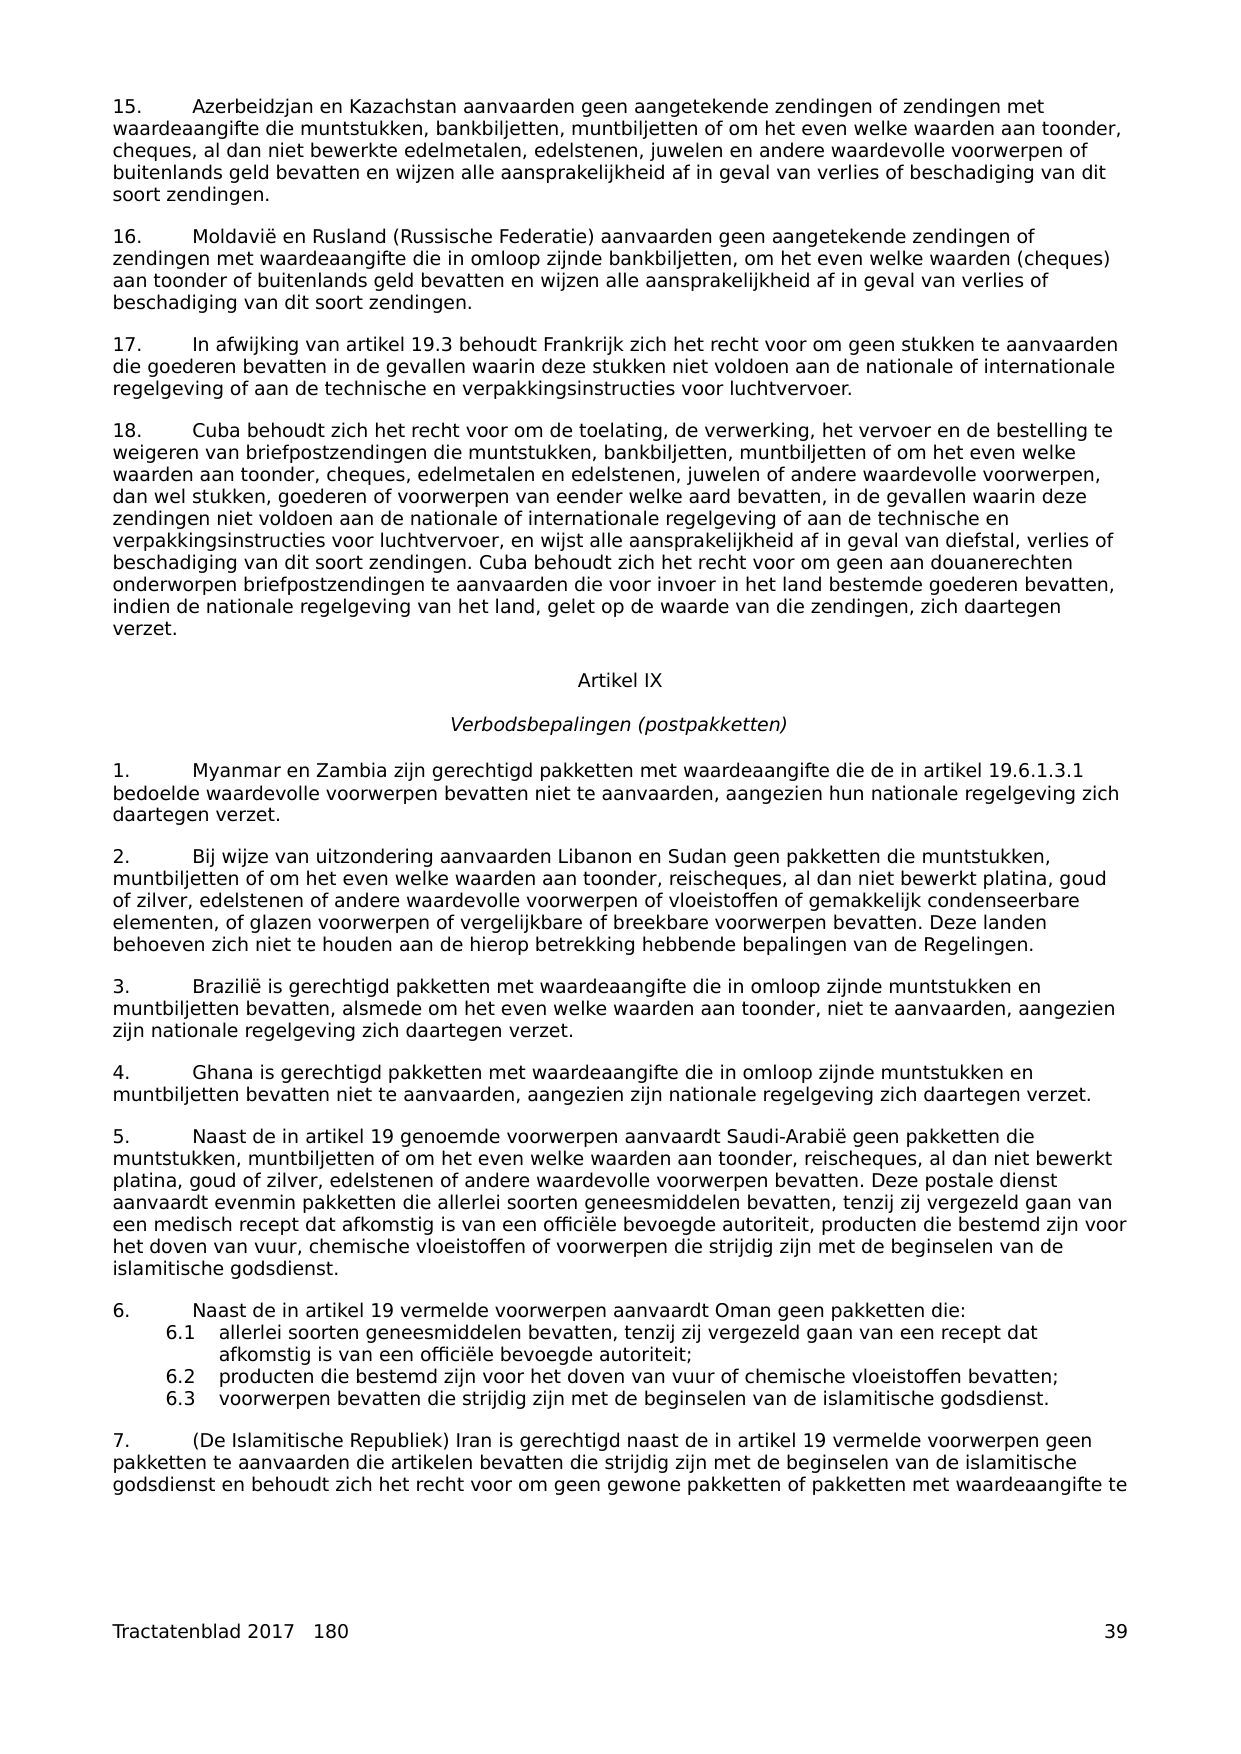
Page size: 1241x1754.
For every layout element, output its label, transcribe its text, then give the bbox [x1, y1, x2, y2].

subtitle Artikel IX Verbodsbepalingen (postpakketten) [112, 669, 1128, 735]
text 2. Bij wijze van uitzondering aanvaarden Libanon en Sudan geen pakketten die muntstukken, muntbiljetten of om het even welke waarden aan toonder, reischeques, al dan niet bewerkt platina, goud of zilver, edelstenen of andere waardevolle voorwerpen of vloeistoffen of gemakkelijk condenseerbare elementen, of glazen voorwerpen of vergelijkbare of breekbare voorwerpen bevatten. Deze landen behoeven zich niet te houden aan de hierop betrekking hebbende bepalingen van de Regelingen. [112, 846, 1128, 956]
text 1. Myanmar en Zambia zijn gerechtigd pakketten met waardeaangifte die de in artikel 19.6.1.3.1 bedoelde waardevolle voorwerpen bevatten niet te aanvaarden, aangezien hun nationale regelgeving zich daartegen verzet. [112, 760, 1128, 826]
text 5. Naast de in artikel 19 genoemde voorwerpen aanvaardt Saudi-Arabië geen pakketten die muntstukken, muntbiljetten of om het even welke waarden aan toonder, reischeques, al dan niet bewerkt platina, goud of zilver, edelstenen of andere waardevolle voorwerpen bevatten. Deze postale dienst aanvaardt evenmin pakketten die allerlei soorten geneesmiddelen bevatten, tenzij zij vergezeld gaan van een medisch recept dat afkomstig is van een officiële bevoegde autoriteit, producten die bestemd zijn voor het doven van vuur, chemische vloeistoffen of voorwerpen die strijdig zijn met de beginselen van de islamitische godsdienst. [112, 1126, 1128, 1280]
text 3. Brazilië is gerechtigd pakketten met waardeaangifte die in omloop zijnde muntstukken en muntbiljetten bevatten, alsmede om het even welke waarden aan toonder, niet te aanvaarden, aangezien zijn nationale regelgeving zich daartegen verzet. [112, 976, 1128, 1042]
text 6. Naast de in artikel 19 vermelde voorwerpen aanvaardt Oman geen pakketten die: [112, 1300, 1128, 1322]
text 7. (De Islamitische Republiek) Iran is gerechtigd naast de in artikel 19 vermelde voorwerpen geen pakketten te aanvaarden die artikelen bevatten die strijdig zijn met de beginselen van de islamitische godsdienst en behoudt zich het recht voor om geen gewone pakketten of pakketten met waardeaangifte te [112, 1430, 1128, 1496]
text 6.2 producten die bestemd zijn voor het doven van vuur of chemische vloeistoffen bevatten; [165, 1366, 1128, 1388]
text 6.1 allerlei soorten geneesmiddelen bevatten, tenzij zij vergezeld gaan van een recept dat afkomstig is van een officiële bevoegde autoriteit; [165, 1322, 1128, 1366]
text 18. Cuba behoudt zich het recht voor om de toelating, de verwerking, het vervoer en de bestelling te weigeren van briefpostzendingen die muntstukken, bankbiljetten, muntbiljetten of om het even welke waarden aan toonder, cheques, edelmetalen en edelstenen, juwelen of andere waardevolle voorwerpen, dan wel stukken, goederen of voorwerpen van eender welke aard bevatten, in de gevallen waarin deze zendingen niet voldoen aan de nationale of internationale regelgeving of aan de technische en verpakkingsinstructies voor luchtvervoer, en wijst alle aansprakelijkheid af in geval van diefstal, verlies of beschadiging van dit soort zendingen. Cuba behoudt zich het recht voor om geen aan douanerechten onderworpen briefpostzendingen te aanvaarden die voor invoer in het land bestemde goederen bevatten, indien de nationale regelgeving van het land, gelet op de waarde van die zendingen, zich daartegen verzet. [112, 420, 1128, 639]
text 15. Azerbeidzjan en Kazachstan aanvaarden geen aangetekende zendingen of zendingen met waardeaangifte die muntstukken, bankbiljetten, muntbiljetten of om het even welke waarden aan toonder, cheques, al dan niet bewerkte edelmetalen, edelstenen, juwelen en andere waardevolle voorwerpen of buitenlands geld bevatten en wijzen alle aansprakelijkheid af in geval van verlies of beschadiging van dit soort zendingen. [112, 96, 1128, 206]
text 17. In afwijking van artikel 19.3 behoudt Frankrijk zich het recht voor om geen stukken te aanvaarden die goederen bevatten in de gevallen waarin deze stukken niet voldoen aan de nationale of internationale regelgeving of aan de technische en verpakkingsinstructies voor luchtvervoer. [112, 334, 1128, 400]
text 4. Ghana is gerechtigd pakketten met waardeaangifte die in omloop zijnde muntstukken en muntbiljetten bevatten niet te aanvaarden, aangezien zijn nationale regelgeving zich daartegen verzet. [112, 1062, 1128, 1106]
text 6.3 voorwerpen bevatten die strijdig zijn met de beginselen van de islamitische godsdienst. [165, 1388, 1128, 1410]
text 16. Moldavië en Rusland (Russische Federatie) aanvaarden geen aangetekende zendingen of zendingen met waardeaangifte die in omloop zijnde bankbiljetten, om het even welke waarden (cheques) aan toonder of buitenlands geld bevatten en wijzen alle aansprakelijkheid af in geval van verlies of beschadiging van dit soort zendingen. [112, 226, 1128, 314]
